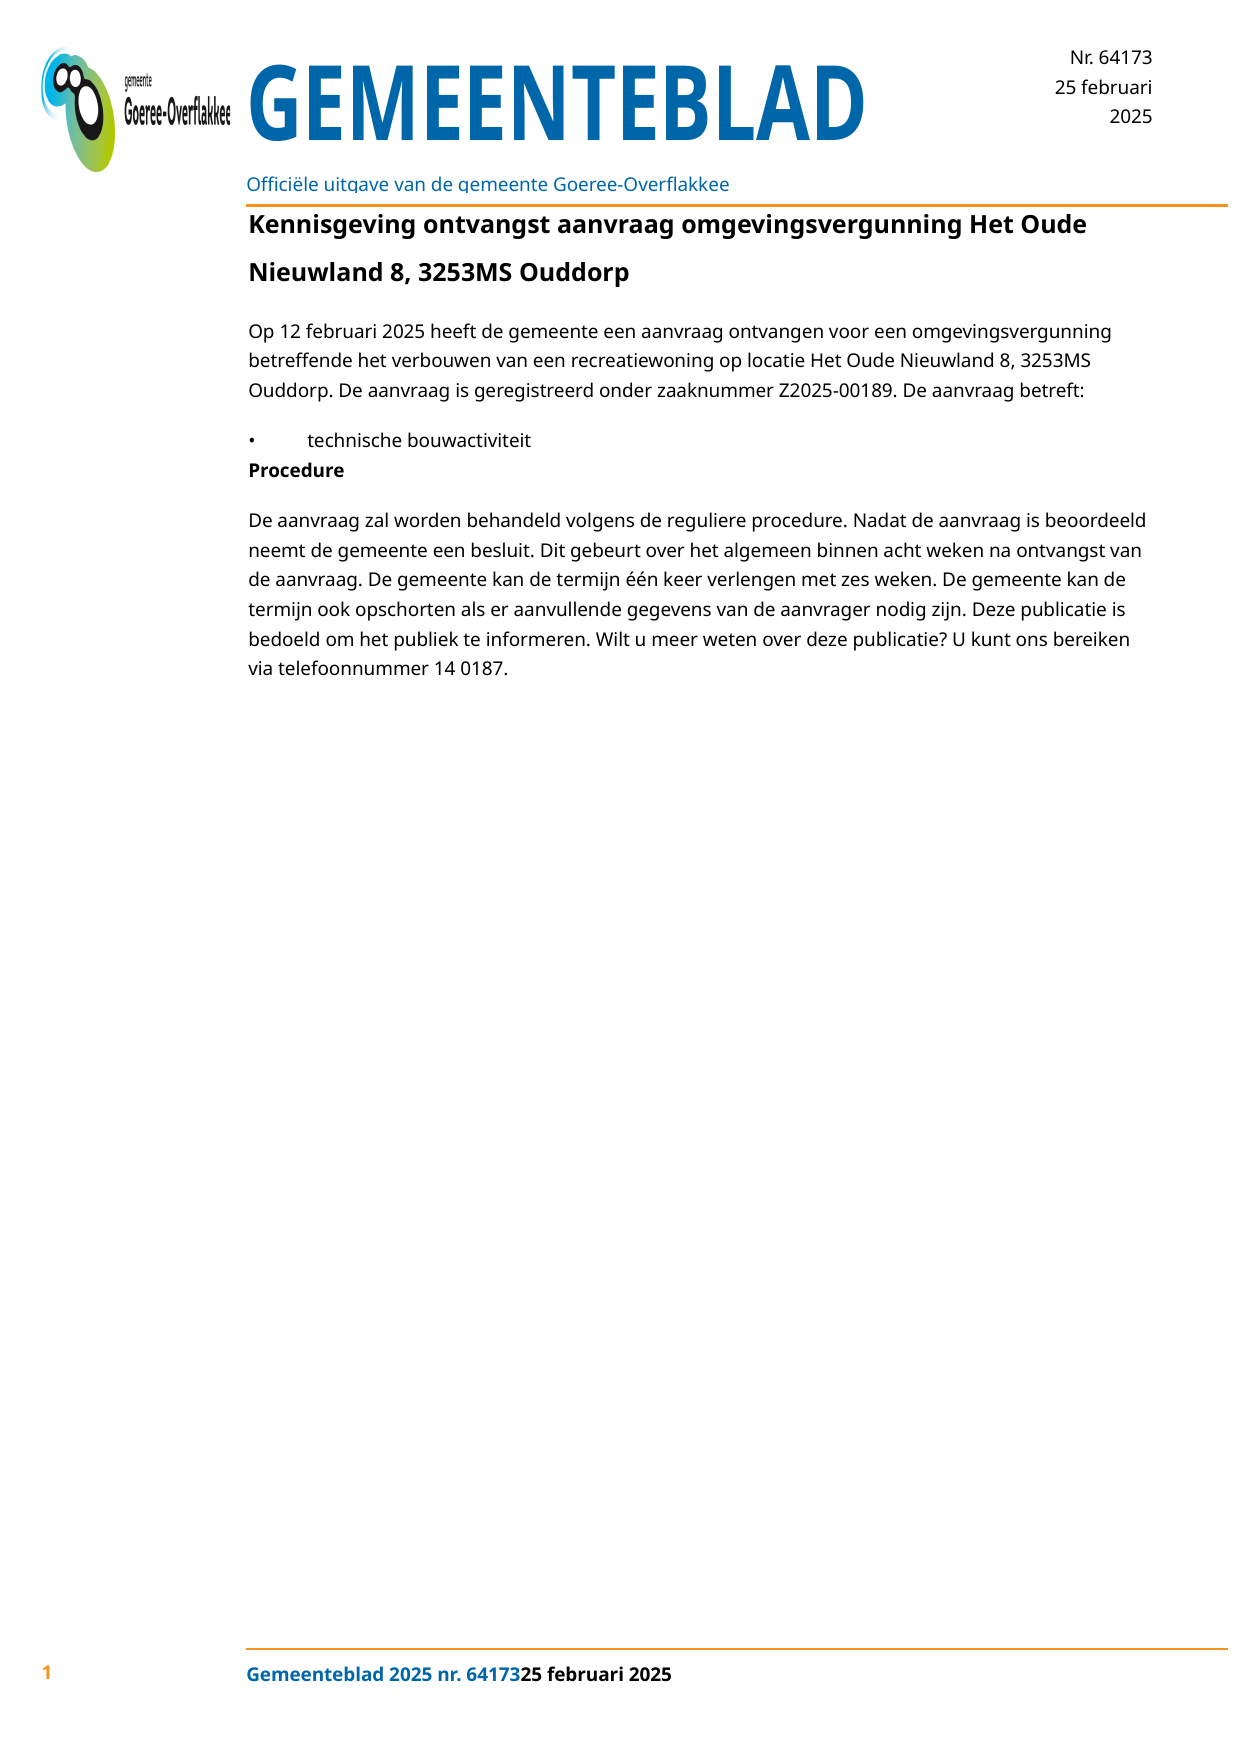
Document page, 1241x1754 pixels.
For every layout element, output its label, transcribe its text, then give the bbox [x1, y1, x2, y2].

picture [41, 47, 231, 172]
list technische bouwactiviteit [248, 427, 1152, 453]
text Procedure [248, 457, 1152, 483]
text Kennisgeving ontvangst aanvraag omgevingsvergunning Het Oude Nieuwland 8, 3253MS Ouddorp [248, 207, 1152, 288]
text De aanvraag zal worden behandeld volgens de reguliere procedure. Nadat de aanvraag is beoordeeld neemt de gemeente een besluit. Dit gebeurt over het algemeen binnen acht weken na ontvangst van de aanvraag. De gemeente kan de termijn één keer verlengen met zes weken. De gemeente kan de termijn ook opschorten als er aanvullende gegevens van de aanvrager nodig zijn. Deze publicatie is bedoeld om het publiek te informeren. Wilt u meer weten over deze publicatie? U kunt ons bereiken via telefoonnummer 14 0187. [248, 507, 1152, 681]
text Op 12 februari 2025 heeft de gemeente een aanvraag ontvangen voor een omgevingsvergunning betreffende het verbouwen van een recreatiewoning op locatie Het Oude Nieuwland 8, 3253MS Ouddorp. De aanvraag is geregistreerd onder zaaknummer Z2025-00189. De aanvraag betreft: [248, 318, 1152, 403]
